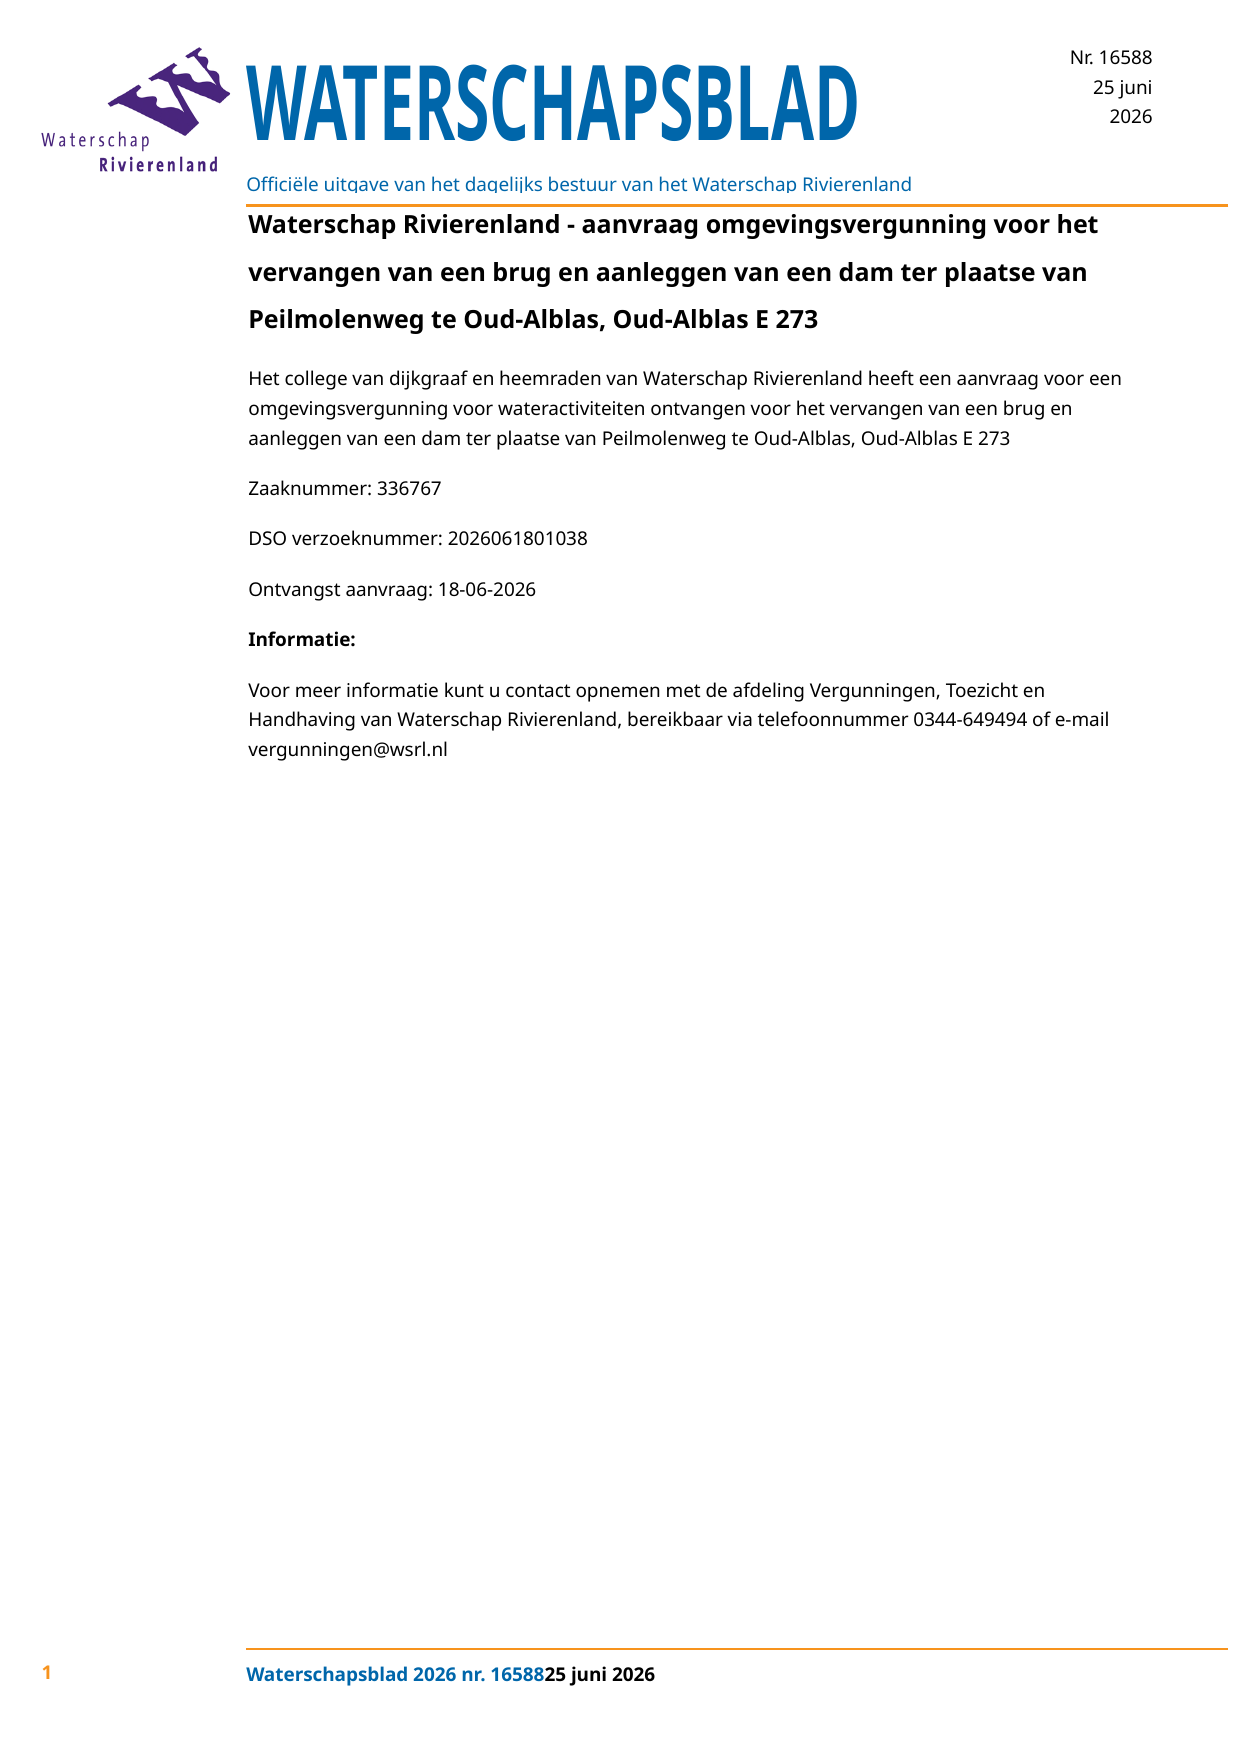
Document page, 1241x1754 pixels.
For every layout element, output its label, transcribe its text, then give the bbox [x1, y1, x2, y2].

text DSO verzoeknummer: 2026061801038 [248, 526, 1152, 551]
text Informatie: [248, 626, 1152, 652]
text Zaaknummer: 336767 [248, 475, 1152, 501]
text Ontvangst aanvraag: 18-06-2026 [248, 576, 1152, 602]
text Waterschap Rivierenland - aanvraag omgevingsvergunning voor het vervangen van een brug en aanleggen van een dam ter plaatse van Peilmolenweg te Oud-Alblas, Oud-Alblas E 273 [248, 207, 1152, 336]
text Het college van dijkgraaf en heemraden van Waterschap Rivierenland heeft een aanvraag voor een omgevingsvergunning voor wateractiviteiten ontvangen voor het vervangen van een brug en aanleggen van een dam ter plaatse van Peilmolenweg te Oud-Alblas, Oud-Alblas E 273 [248, 366, 1152, 450]
picture [41, 47, 231, 172]
text Voor meer informatie kunt u contact opnemen met de afdeling Vergunningen, Toezicht en Handhaving van Waterschap Rivierenland, bereikbaar via telefoonnummer 0344-649494 of e-mail vergunningen@wsrl.nl [248, 677, 1152, 762]
